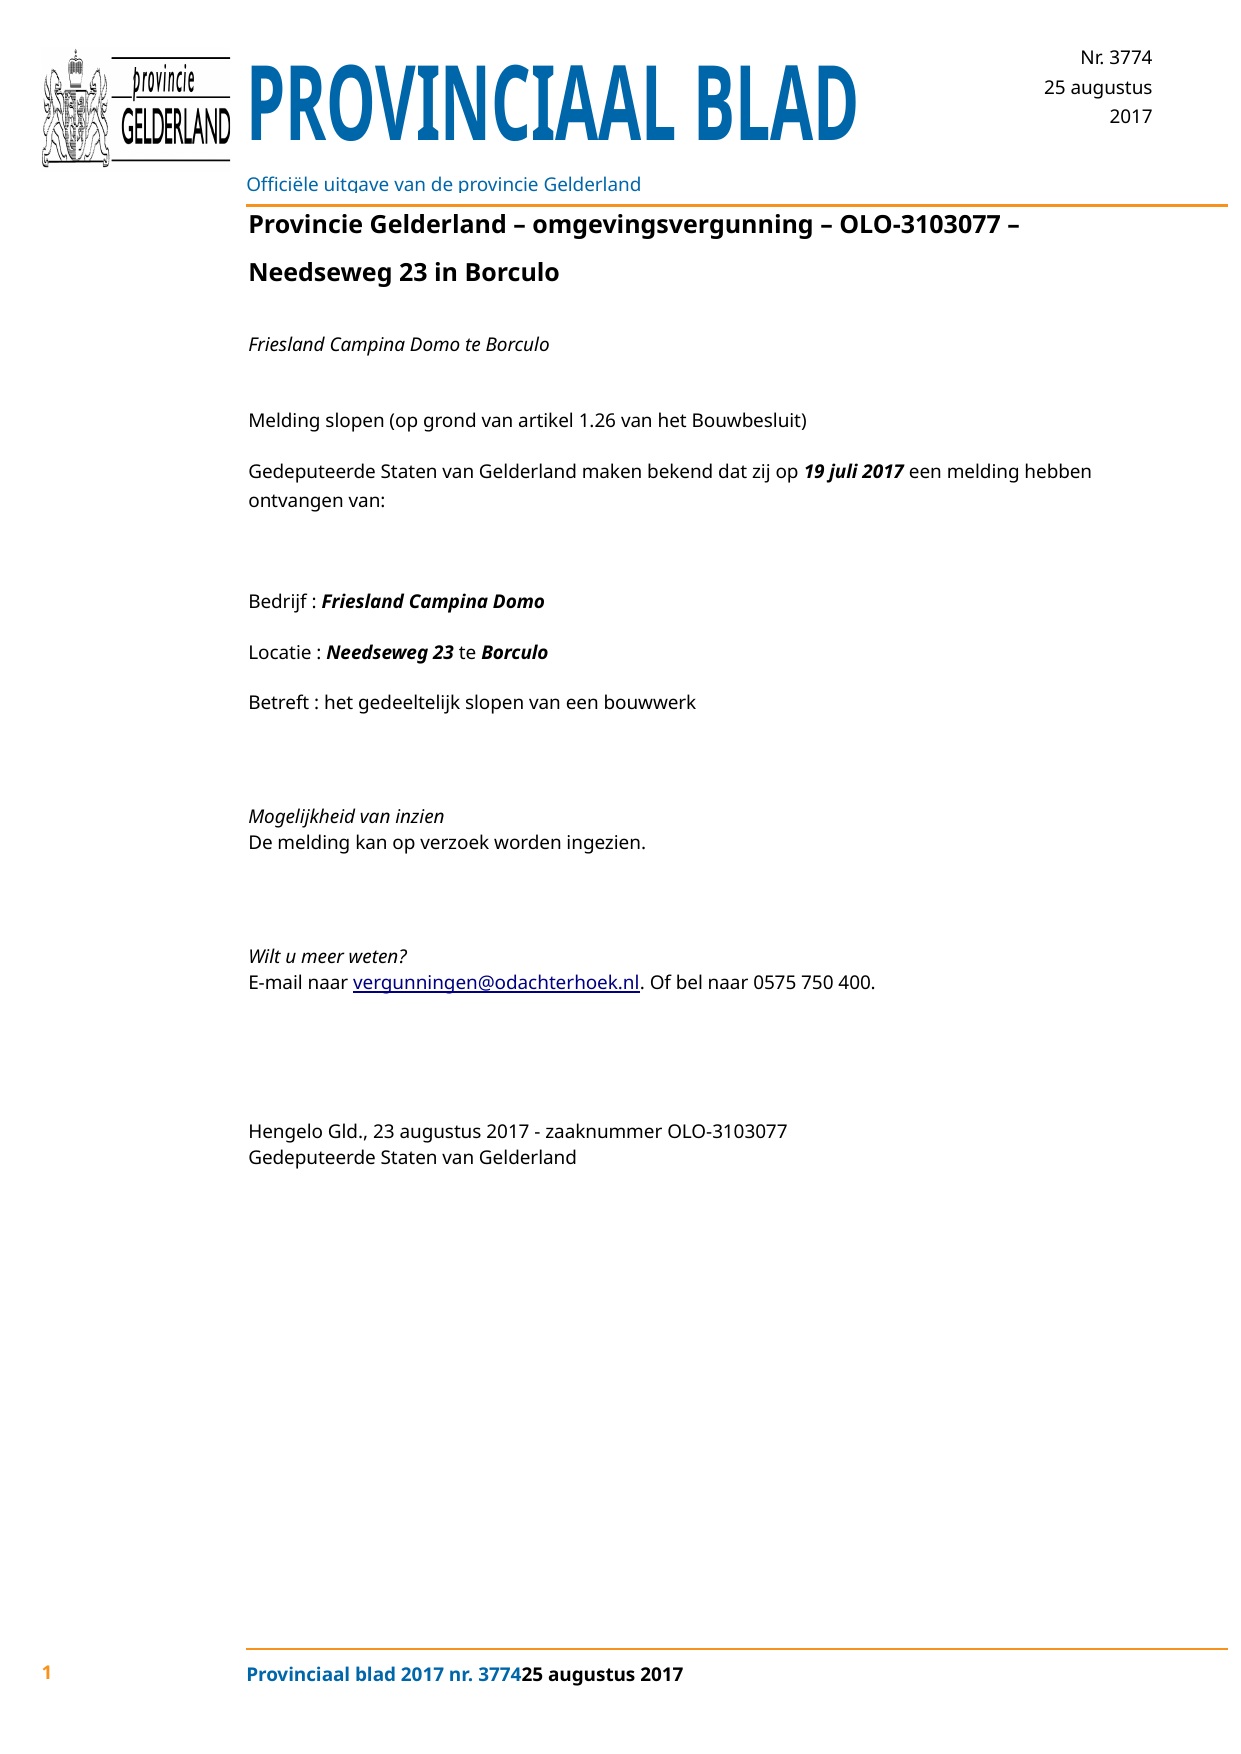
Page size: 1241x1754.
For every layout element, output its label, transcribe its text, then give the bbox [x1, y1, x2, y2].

text E-mail naar vergunningen@odachterhoek.nl. Of bel naar 0575 750 400. [248, 969, 1152, 995]
text Betreft : het gedeeltelijk slopen van een bouwwerk [248, 689, 1152, 715]
text Bedrijf : Friesland Campina Domo [248, 588, 1152, 614]
text Gedeputeerde Staten van Gelderland [248, 1144, 1152, 1169]
text Melding slopen (op grond van artikel 1.26 van het Bouwbesluit) [248, 408, 1152, 433]
text Hengelo Gld., 23 augustus 2017 - zaaknummer OLO-3103077 [248, 1118, 1152, 1144]
text Wilt u meer weten? [248, 944, 1152, 969]
text Provincie Gelderland – omgevingsvergunning – OLO-3103077 – Needseweg 23 in Borculo [248, 207, 1152, 288]
text Locatie : Needseweg 23 te Borculo [248, 639, 1152, 664]
picture [41, 47, 231, 172]
text Gedeputeerde Staten van Gelderland maken bekend dat zij op 19 juli 2017 een melding hebben ontvangen van: [248, 458, 1152, 513]
text Mogelijkheid van inzien [248, 804, 1152, 829]
text De melding kan op verzoek worden ingezien. [248, 829, 1152, 855]
text Friesland Campina Domo te Borculo [248, 331, 1152, 357]
